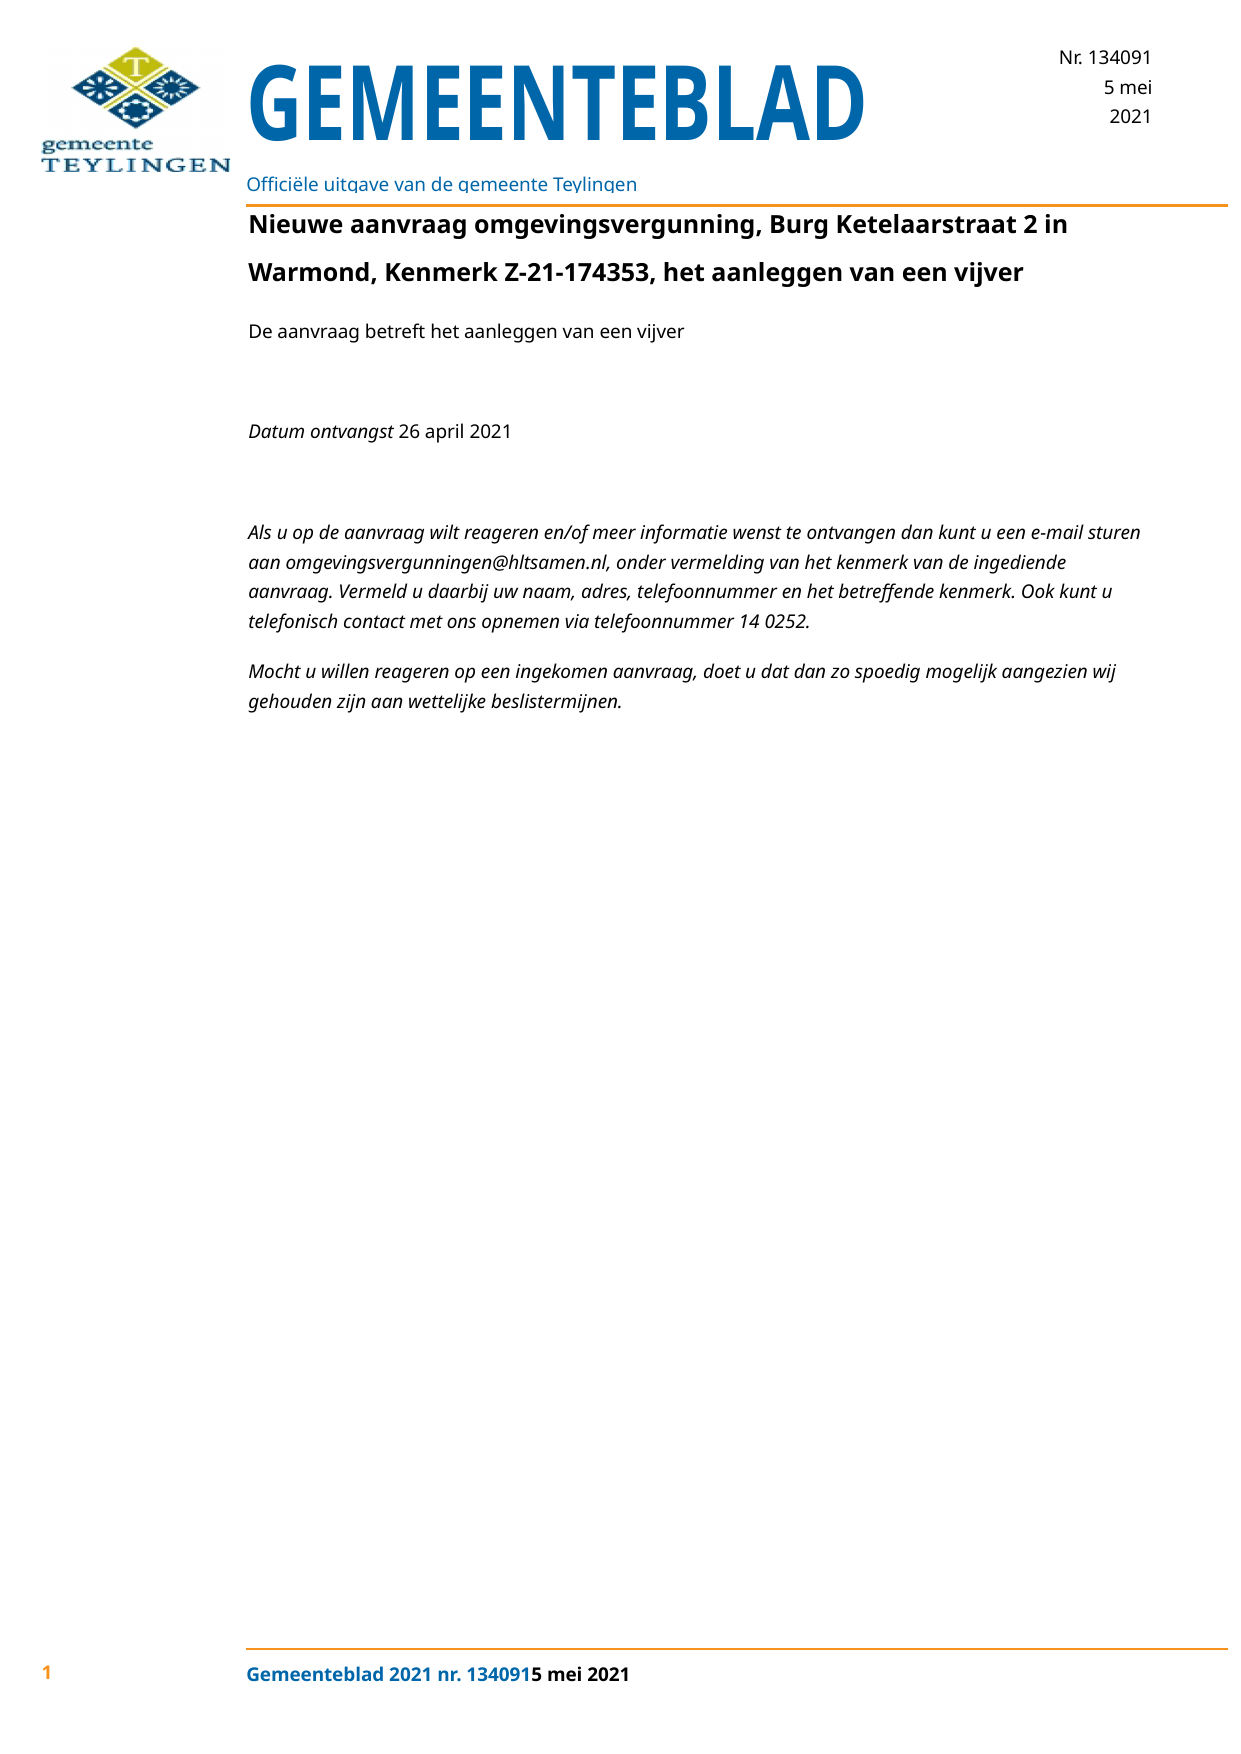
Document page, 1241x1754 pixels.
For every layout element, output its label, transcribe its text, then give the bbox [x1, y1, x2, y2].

text Mocht u willen reageren op een ingekomen aanvraag, doet u dat dan zo spoedig mogelijk aangezien wij gehouden zijn aan wettelijke beslistermijnen. [248, 659, 1152, 714]
text Als u op de aanvraag wilt reageren en/of meer informatie wenst te ontvangen dan kunt u een e-mail sturen aan omgevingsvergunningen@hltsamen.nl, onder vermelding van het kenmerk van de ingediende aanvraag. Vermeld u daarbij uw naam, adres, telefoonnummer en het betreffende kenmerk. Ook kunt u telefonisch contact met ons opnemen via telefoonnummer 14 0252. [248, 519, 1152, 634]
text Nieuwe aanvraag omgevingsvergunning, Burg Ketelaarstraat 2 in Warmond, Kenmerk Z-21-174353, het aanleggen van een vijver [248, 207, 1152, 288]
text De aanvraag betreft het aanleggen van een vijver [248, 318, 1152, 344]
picture [41, 47, 231, 172]
text Datum ontvangst 26 april 2021 [248, 419, 1152, 444]
